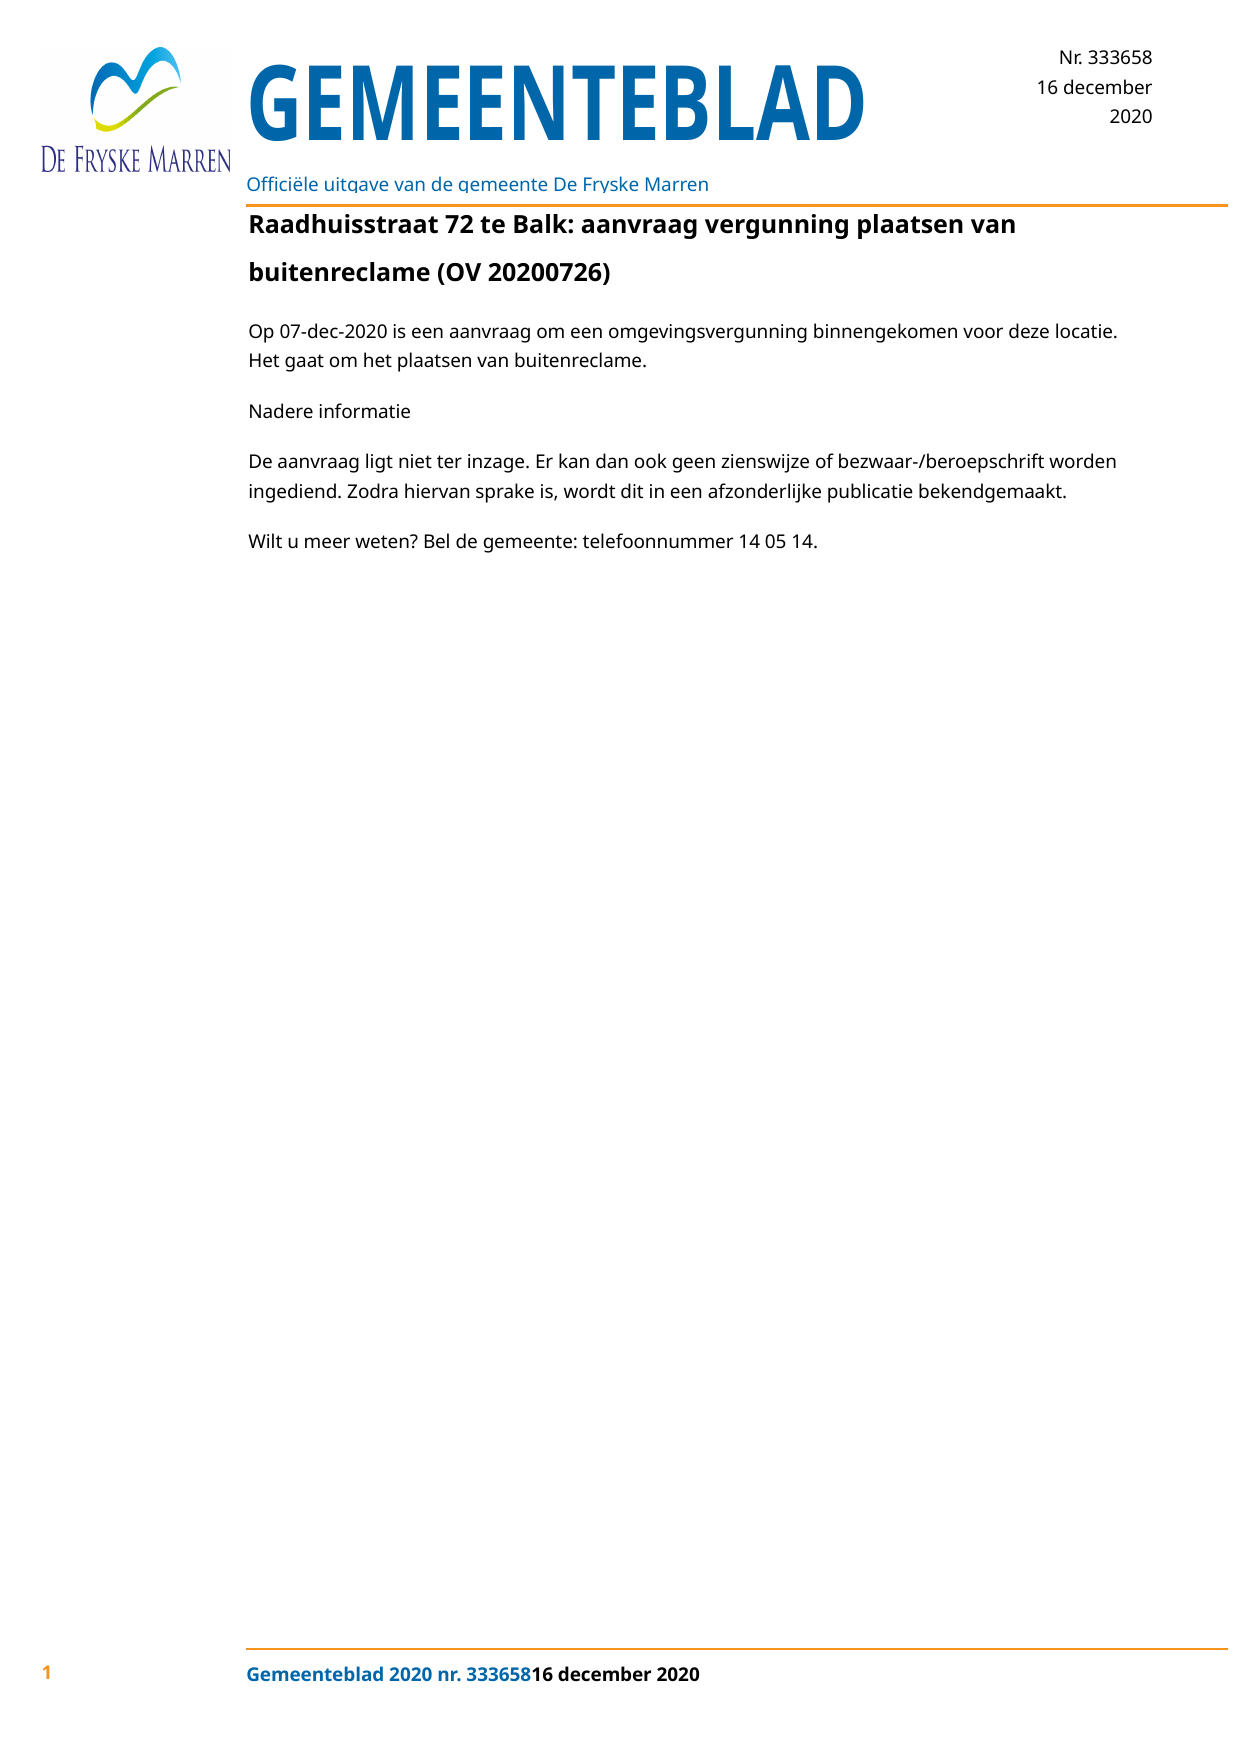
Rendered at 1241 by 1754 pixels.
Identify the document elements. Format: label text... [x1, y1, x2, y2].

text De aanvraag ligt niet ter inzage. Er kan dan ook geen zienswijze of bezwaar-/beroepschrift worden ingediend. Zodra hiervan sprake is, wordt dit in een afzonderlijke publicatie bekendgemaakt. [248, 448, 1152, 504]
text Raadhuisstraat 72 te Balk: aanvraag vergunning plaatsen van buitenreclame (OV 20200726) [248, 207, 1152, 288]
text Nadere informatie [248, 398, 1152, 424]
text Op 07-dec-2020 is een aanvraag om een omgevingsvergunning binnengekomen voor deze locatie. Het gaat om het plaatsen van buitenreclame. [248, 318, 1152, 373]
text Wilt u meer weten? Bel de gemeente: telefoonnummer 14 05 14. [248, 528, 1152, 554]
picture [41, 47, 231, 172]
